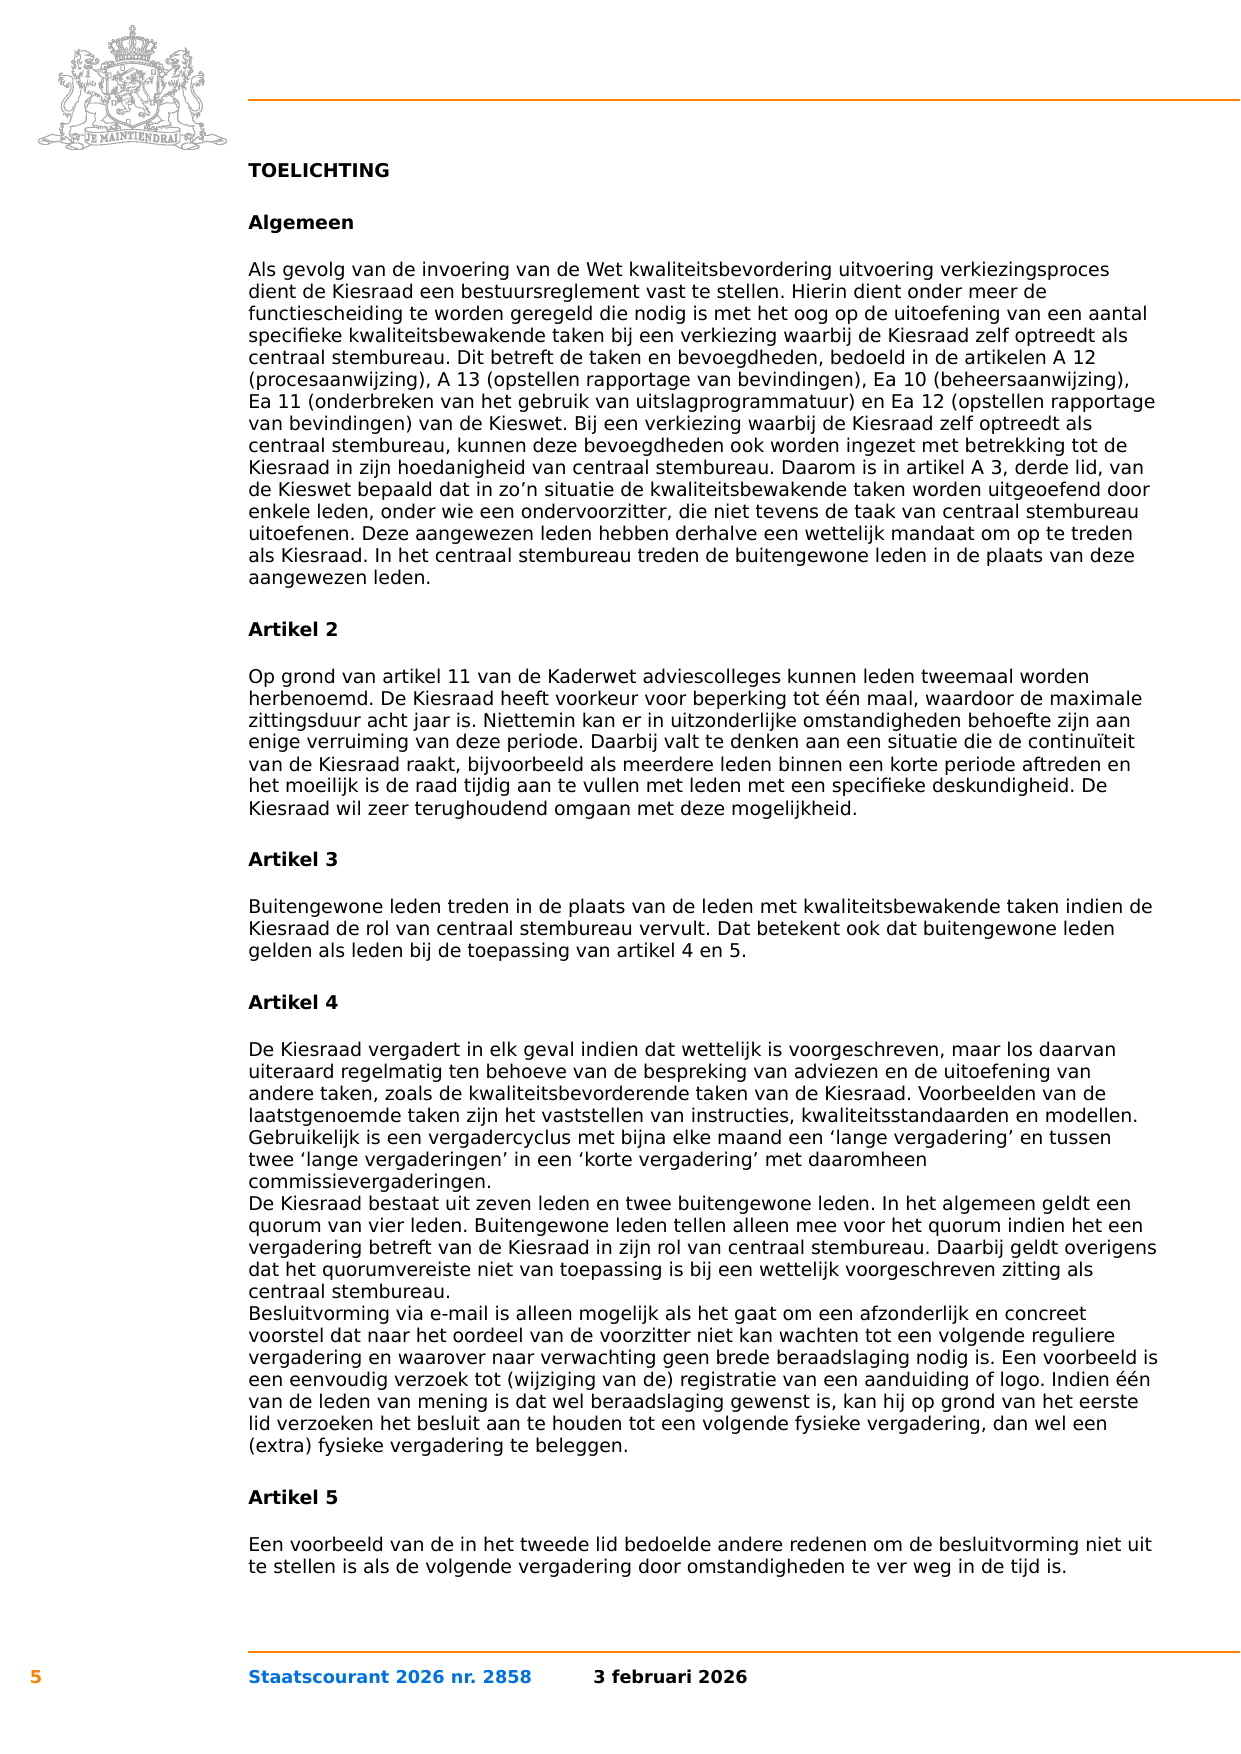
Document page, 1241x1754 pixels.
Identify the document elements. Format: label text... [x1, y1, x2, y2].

subtitle Artikel 4 [248, 992, 1163, 1014]
picture [38, 25, 227, 150]
text Buitengewone leden treden in de plaats van de leden met kwaliteitsbewakende taken indien de Kiesraad de rol van centraal stembureau vervult. Dat betekent ook dat buitengewone leden gelden als leden bij de toepassing van artikel 4 en 5. [248, 896, 1163, 962]
text Als gevolg van de invoering van de Wet kwaliteitsbevordering uitvoering verkiezingsproces dient de Kiesraad een bestuursreglement vast te stellen. Hierin dient onder meer de functiescheiding te worden geregeld die nodig is met het oog op de uitoefening van een aantal specifieke kwaliteitsbewakende taken bij een verkiezing waarbij de Kiesraad zelf optreedt als centraal stembureau. Dit betreft de taken en bevoegdheden, bedoeld in de artikelen A 12 (procesaanwijzing), A 13 (opstellen rapportage van bevindingen), Ea 10 (beheersaanwijzing), Ea 11 (onderbreken van het gebruik van uitslagprogrammatuur) en Ea 12 (opstellen rapportage van bevindingen) van de Kieswet. Bij een verkiezing waarbij de Kiesraad zelf optreedt als centraal stembureau, kunnen deze bevoegdheden ook worden ingezet met betrekking tot de Kiesraad in zijn hoedanigheid van centraal stembureau. Daarom is in artikel A 3, derde lid, van de Kieswet bepaald dat in zo’n situatie de kwaliteitsbewakende taken worden uitgeoefend door enkele leden, onder wie een ondervoorzitter, die niet tevens de taak van centraal stembureau uitoefenen. Deze aangewezen leden hebben derhalve een wettelijk mandaat om op te treden als Kiesraad. In het centraal stembureau treden de buitengewone leden in de plaats van deze aangewezen leden. [248, 259, 1163, 588]
subtitle Artikel 2 [248, 618, 1163, 641]
text De Kiesraad vergadert in elk geval indien dat wettelijk is voorgeschreven, maar los daarvan uiteraard regelmatig ten behoeve van de bespreking van adviezen en de uitoefening van andere taken, zoals de kwaliteitsbevorderende taken van de Kiesraad. Voorbeelden van de laatstgenoemde taken zijn het vaststellen van instructies, kwaliteitsstandaarden en modellen. Gebruikelijk is een vergadercyclus met bijna elke maand een ‘lange vergadering’ en tussen twee ‘lange vergaderingen’ in een ‘korte vergadering’ met daaromheen commissievergaderingen. [248, 1039, 1163, 1193]
subtitle Artikel 5 [248, 1487, 1163, 1509]
text Op grond van artikel 11 van de Kaderwet adviescolleges kunnen leden tweemaal worden herbenoemd. De Kiesraad heeft voorkeur voor beperking tot één maal, waardoor de maximale zittingsduur acht jaar is. Niettemin kan er in uitzonderlijke omstandigheden behoefte zijn aan enige verruiming van deze periode. Daarbij valt te denken aan een situatie die de continuïteit van de Kiesraad raakt, bijvoorbeeld als meerdere leden binnen een korte periode aftreden en het moeilijk is de raad tijdig aan te vullen met leden met een specifieke deskundigheid. De Kiesraad wil zeer terughoudend omgaan met deze mogelijkheid. [248, 666, 1163, 819]
text Besluitvorming via e-mail is alleen mogelijk als het gaat om een afzonderlijk en concreet voorstel dat naar het oordeel van de voorzitter niet kan wachten tot een volgende reguliere vergadering en waarover naar verwachting geen brede beraadslaging nodig is. Een voorbeeld is een eenvoudig verzoek tot (wijziging van de) registratie van een aanduiding of logo. Indien één van de leden van mening is dat wel beraadslaging gewenst is, kan hij op grond van het eerste lid verzoeken het besluit aan te houden tot een volgende fysieke vergadering, dan wel een (extra) fysieke vergadering te beleggen. [248, 1303, 1163, 1457]
text Een voorbeeld van de in het tweede lid bedoelde andere redenen om de besluitvorming niet uit te stellen is als de volgende vergadering door omstandigheden te ver weg in de tijd is. [248, 1534, 1163, 1578]
subtitle Artikel 3 [248, 849, 1163, 871]
subtitle Algemeen [248, 212, 1163, 234]
subtitle TOELICHTING [248, 160, 1163, 182]
text De Kiesraad bestaat uit zeven leden en twee buitengewone leden. In het algemeen geldt een quorum van vier leden. Buitengewone leden tellen alleen mee voor het quorum indien het een vergadering betreft van de Kiesraad in zijn rol van centraal stembureau. Daarbij geldt overigens dat het quorumvereiste niet van toepassing is bij een wettelijk voorgeschreven zitting als centraal stembureau. [248, 1193, 1163, 1303]
